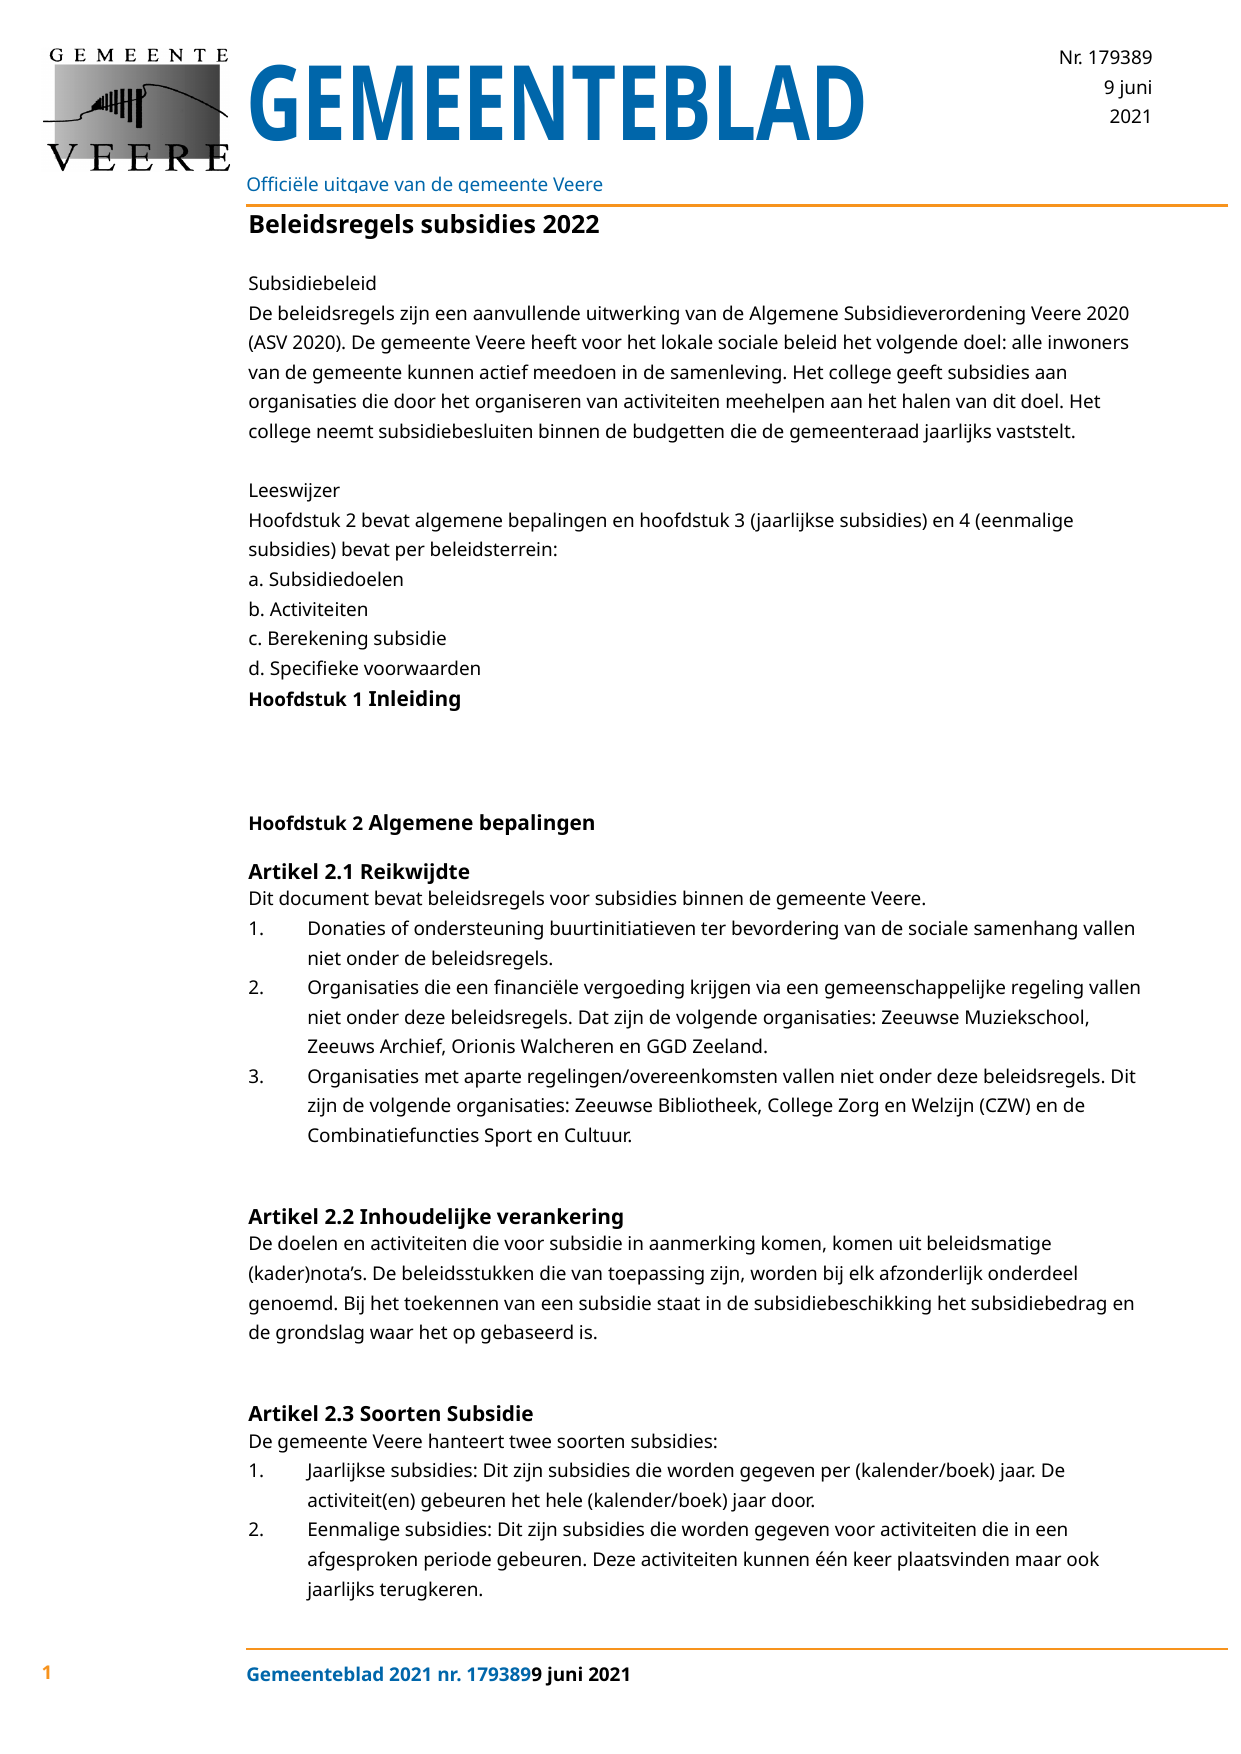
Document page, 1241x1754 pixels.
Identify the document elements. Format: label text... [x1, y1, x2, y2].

text a. Subsidiedoelen [248, 566, 1152, 592]
list Jaarlijkse subsidies: Dit zijn subsidies die worden gegeven per (kalender/boek) jaar. De activiteit(en) gebeuren het hele (kalender/boek) jaar door. [248, 1457, 1152, 1513]
text c. Berekening subsidie [248, 625, 1152, 651]
text b. Activiteiten [248, 596, 1152, 621]
text De gemeente Veere hanteert twee soorten subsidies: [248, 1428, 1152, 1453]
text Artikel 2.1 Reikwijdte [248, 857, 1152, 886]
text d. Specifieke voorwaarden [248, 655, 1152, 681]
list Organisaties die een financiële vergoeding krijgen via een gemeenschappelijke regeling vallen niet onder deze beleidsregels. Dat zijn de volgende organisaties: Zeeuwse Muziekschool, Zeeuws Archief, Orionis Walcheren en GGD Zeeland. [248, 974, 1152, 1059]
text Hoofdstuk 2 Algemene bepalingen [248, 808, 1152, 836]
list Donaties of ondersteuning buurtinitiatieven ter bevordering van de sociale samenhang vallen niet onder de beleidsregels. [248, 915, 1152, 970]
text Beleidsregels subsidies 2022 [248, 207, 1152, 241]
text De doelen en activiteiten die voor subsidie in aanmerking komen, komen uit beleidsmatige (kader)nota’s. De beleidsstukken die van toepassing zijn, worden bij elk afzonderlijk onderdeel genoemd. Bij het toekennen van een subsidie staat in de subsidiebeschikking het subsidiebedrag en de grondslag waar het op gebaseerd is. [248, 1231, 1152, 1345]
text Artikel 2.3 Soorten Subsidie [248, 1399, 1152, 1428]
text Leeswijzer [248, 477, 1152, 503]
text Subsidiebeleid [248, 270, 1152, 296]
text Dit document bevat beleidsregels voor subsidies binnen de gemeente Veere. [248, 886, 1152, 911]
list Organisaties met aparte regelingen/overeenkomsten vallen niet onder deze beleidsregels. Dit zijn de volgende organisaties: Zeeuwse Bibliotheek, College Zorg en Welzijn (CZW) en de Combinatiefuncties Sport en Cultuur. [248, 1063, 1152, 1148]
list Eenmalige subsidies: Dit zijn subsidies die worden gegeven voor activiteiten die in een afgesproken periode gebeuren. Deze activiteiten kunnen één keer plaatsvinden maar ook jaarlijks terugkeren. [248, 1517, 1152, 1601]
text Artikel 2.2 Inhoudelijke verankering [248, 1202, 1152, 1231]
picture [41, 47, 231, 172]
text De beleidsregels zijn een aanvullende uitwerking van de Algemene Subsidieverordening Veere 2020 (ASV 2020). De gemeente Veere heeft voor het lokale sociale beleid het volgende doel: alle inwoners van de gemeente kunnen actief meedoen in de samenleving. Het college geeft subsidies aan organisaties die door het organiseren van activiteiten meehelpen aan het halen van dit doel. Het college neemt subsidiebesluiten binnen de budgetten die de gemeenteraad jaarlijks vaststelt. [248, 300, 1152, 444]
text Hoofdstuk 1 Inleiding [248, 684, 1152, 713]
text Hoofdstuk 2 bevat algemene bepalingen en hoofdstuk 3 (jaarlijkse subsidies) en 4 (eenmalige subsidies) bevat per beleidsterrein: [248, 507, 1152, 562]
